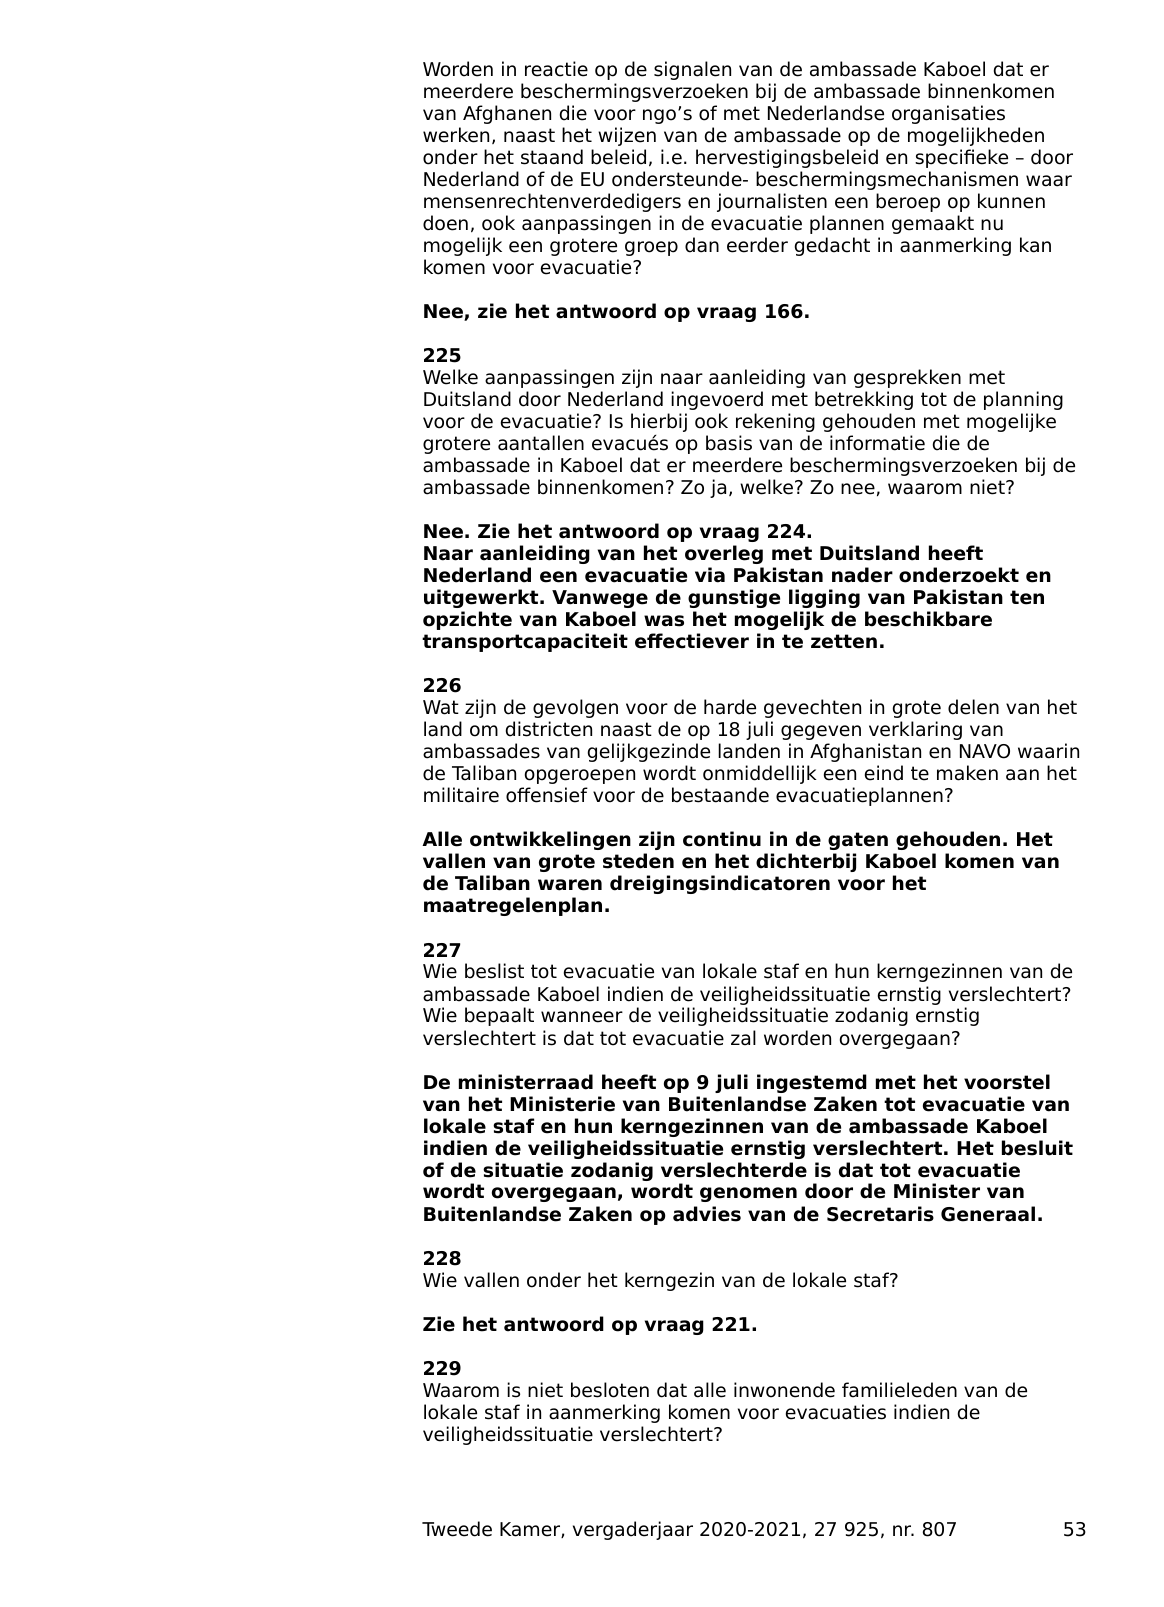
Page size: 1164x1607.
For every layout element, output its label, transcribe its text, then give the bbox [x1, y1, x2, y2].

text Naar aanleiding van het overleg met Duitsland heeft Nederland een evacuatie via Pakistan nader onderzoekt en uitgewerkt. Vanwege de gunstige ligging van Pakistan ten opzichte van Kaboel was het mogelijk de beschikbare transportcapaciteit effectiever in te zetten. [422, 543, 1087, 653]
text Welke aanpassingen zijn naar aanleiding van gesprekken met Duitsland door Nederland ingevoerd met betrekking tot de planning voor de evacuatie? Is hierbij ook rekening gehouden met mogelijke grotere aantallen evacués op basis van de informatie die de ambassade in Kaboel dat er meerdere beschermingsverzoeken bij de ambassade binnenkomen? Zo ja, welke? Zo nee, waarom niet? [422, 367, 1087, 499]
text Nee. Zie het antwoord op vraag 224. [422, 521, 1087, 543]
text Wie beslist tot evacuatie van lokale staf en hun kerngezinnen van de ambassade Kaboel indien de veiligheidssituatie ernstig verslechtert? Wie bepaalt wanneer de veiligheidssituatie zodanig ernstig verslechtert is dat tot evacuatie zal worden overgegaan? [422, 961, 1087, 1049]
text 229 [422, 1358, 1087, 1380]
text Nee, zie het antwoord op vraag 166. [422, 301, 1087, 323]
text De ministerraad heeft op 9 juli ingestemd met het voorstel van het Ministerie van Buitenlandse Zaken tot evacuatie van lokale staf en hun kerngezinnen van de ambassade Kaboel indien de veiligheidssituatie ernstig verslechtert. Het besluit of de situatie zodanig verslechterde is dat tot evacuatie wordt overgegaan, wordt genomen door de Minister van Buitenlandse Zaken op advies van de Secretaris Generaal. [422, 1072, 1087, 1225]
text 228 [422, 1248, 1087, 1269]
text Worden in reactie op de signalen van de ambassade Kaboel dat er meerdere beschermingsverzoeken bij de ambassade binnenkomen van Afghanen die voor ngo’s of met Nederlandse organisaties werken, naast het wijzen van de ambassade op de mogelijkheden onder het staand beleid, i.e. hervestigingsbeleid en specifieke – door Nederland of de EU ondersteunde- beschermingsmechanismen waar mensenrechtenverdedigers en journalisten een beroep op kunnen doen, ook aanpassingen in de evacuatie plannen gemaakt nu mogelijk een grotere groep dan eerder gedacht in aanmerking kan komen voor evacuatie? [422, 59, 1087, 279]
text Wat zijn de gevolgen voor de harde gevechten in grote delen van het land om districten naast de op 18 juli gegeven verklaring van ambassades van gelijkgezinde landen in Afghanistan en NAVO waarin de Taliban opgeroepen wordt onmiddellijk een eind te maken aan het militaire offensief voor de bestaande evacuatieplannen? [422, 697, 1087, 807]
text 225 [422, 345, 1087, 367]
text Alle ontwikkelingen zijn continu in de gaten gehouden. Het vallen van grote steden en het dichterbij Kaboel komen van de Taliban waren dreigingsindicatoren voor het maatregelenplan. [422, 829, 1087, 917]
text 227 [422, 939, 1087, 961]
text 226 [422, 675, 1087, 697]
text Wie vallen onder het kerngezin van de lokale staf? [422, 1269, 1087, 1292]
text Waarom is niet besloten dat alle inwonende familieleden van de lokale staf in aanmerking komen voor evacuaties indien de veiligheidssituatie verslechtert? [422, 1380, 1087, 1446]
text Zie het antwoord op vraag 221. [422, 1314, 1087, 1336]
